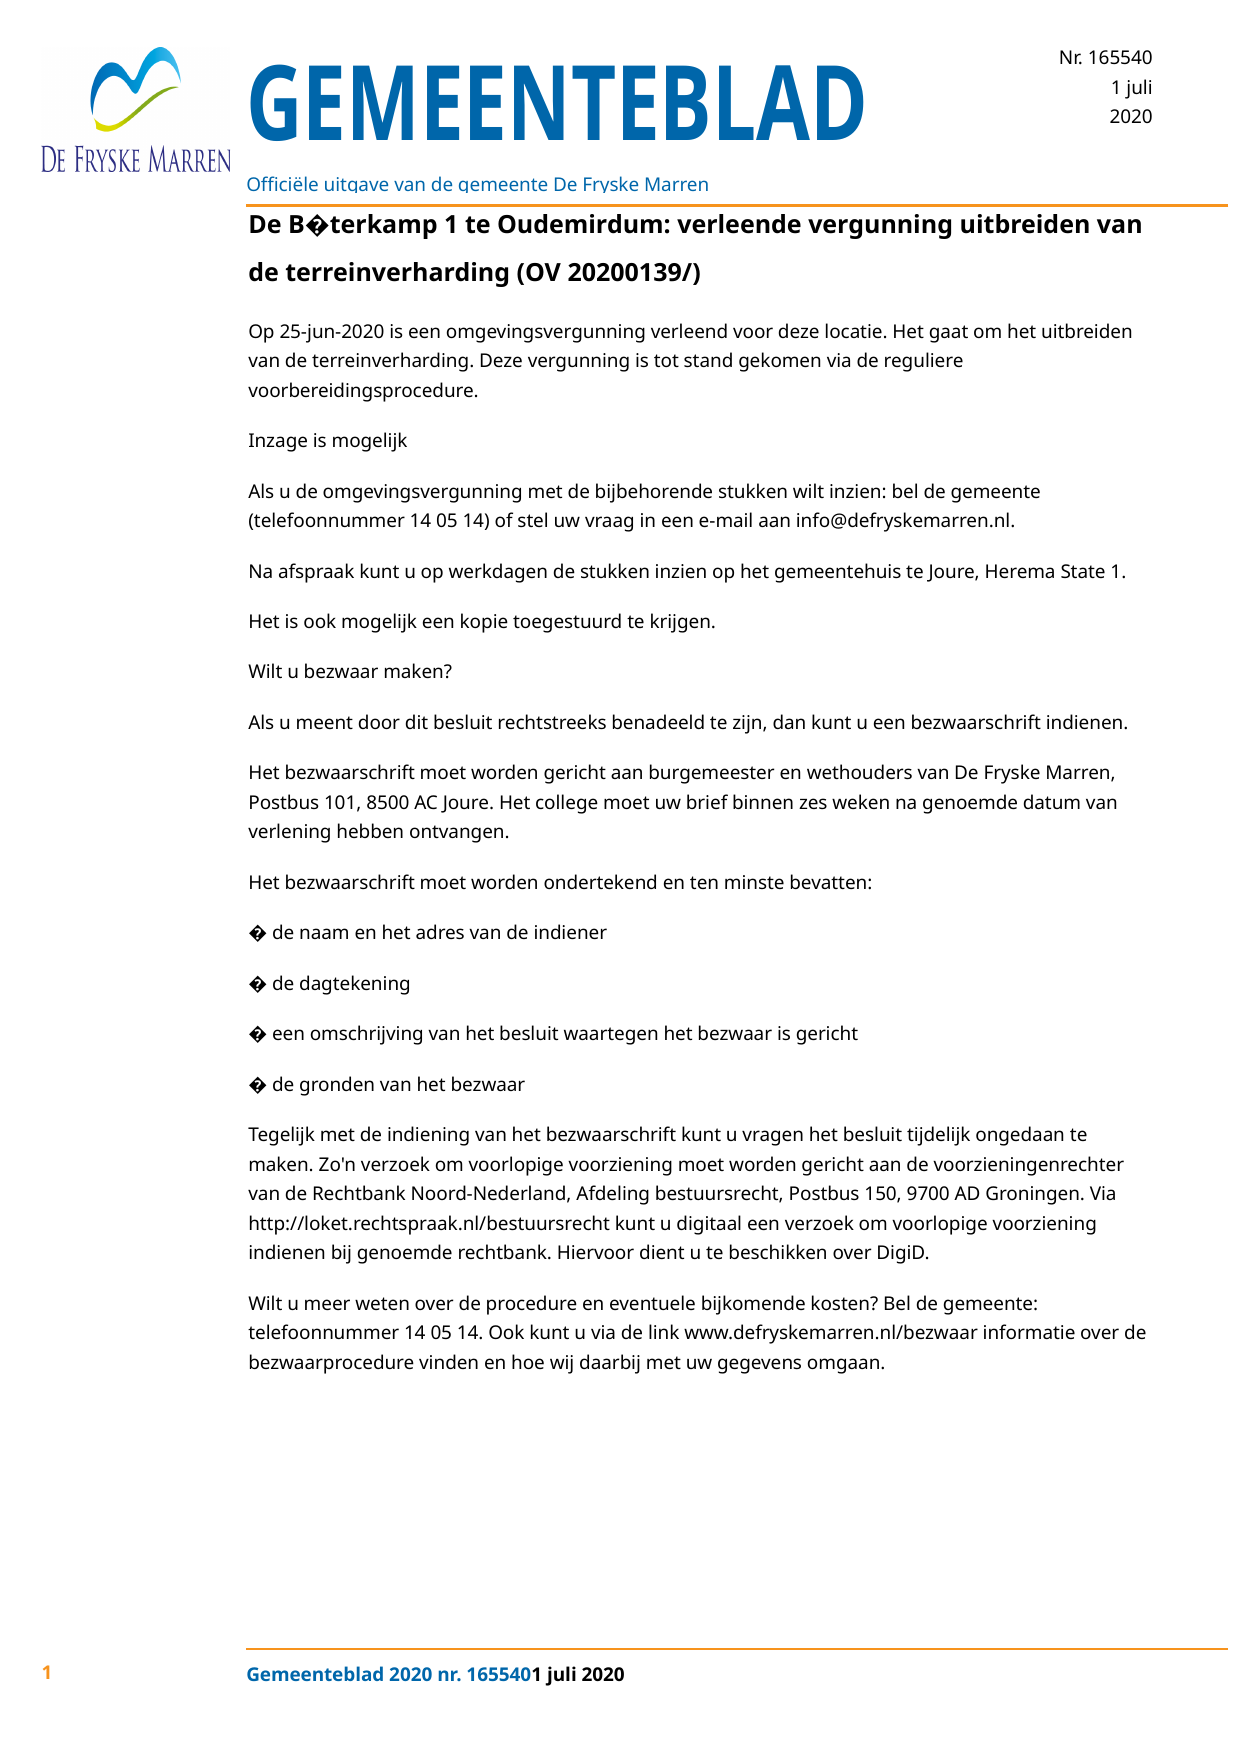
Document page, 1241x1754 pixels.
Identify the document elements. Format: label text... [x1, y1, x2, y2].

text � een omschrijving van het besluit waartegen het bezwaar is gericht [248, 1020, 1152, 1046]
text Na afspraak kunt u op werkdagen de stukken inzien op het gemeentehuis te Joure, Herema State 1. [248, 558, 1152, 584]
text � de naam en het adres van de indiener [248, 919, 1152, 945]
text Het bezwaarschrift moet worden gericht aan burgemeester en wethouders van De Fryske Marren, Postbus 101, 8500 AC Joure. Het college moet uw brief binnen zes weken na genoemde datum van verlening hebben ontvangen. [248, 759, 1152, 844]
text Wilt u bezwaar maken? [248, 659, 1152, 684]
text Als u de omgevingsvergunning met de bijbehorende stukken wilt inzien: bel de gemeente (telefoonnummer 14 05 14) of stel uw vraag in een e-mail aan info@defryskemarren.nl. [248, 478, 1152, 533]
text Wilt u meer weten over de procedure en eventuele bijkomende kosten? Bel de gemeente: telefoonnummer 14 05 14. Ook kunt u via de link www.defryskemarren.nl/bezwaar informatie over de bezwaarprocedure vinden en hoe wij daarbij met uw gegevens omgaan. [248, 1290, 1152, 1375]
text Inzage is mogelijk [248, 427, 1152, 453]
text � de gronden van het bezwaar [248, 1071, 1152, 1097]
picture [41, 47, 231, 172]
text Tegelijk met de indiening van het bezwaarschrift kunt u vragen het besluit tijdelijk ongedaan te maken. Zo'n verzoek om voorlopige voorziening moet worden gericht aan de voorzieningenrechter van de Rechtbank Noord-Nederland, Afdeling bestuursrecht, Postbus 150, 9700 AD Groningen. Via http://loket.rechtspraak.nl/bestuursrecht kunt u digitaal een verzoek om voorlopige voorziening indienen bij genoemde rechtbank. Hiervoor dient u te beschikken over DigiD. [248, 1121, 1152, 1265]
text � de dagtekening [248, 970, 1152, 996]
text Op 25-jun-2020 is een omgevingsvergunning verleend voor deze locatie. Het gaat om het uitbreiden van de terreinverharding. Deze vergunning is tot stand gekomen via de reguliere voorbereidingsprocedure. [248, 318, 1152, 403]
text Het is ook mogelijk een kopie toegestuurd te krijgen. [248, 608, 1152, 634]
text Als u meent door dit besluit rechtstreeks benadeeld te zijn, dan kunt u een bezwaarschrift indienen. [248, 709, 1152, 735]
text Het bezwaarschrift moet worden ondertekend en ten minste bevatten: [248, 869, 1152, 895]
text De B�terkamp 1 te Oudemirdum: verleende vergunning uitbreiden van de terreinverharding (OV 20200139/) [248, 207, 1152, 288]
